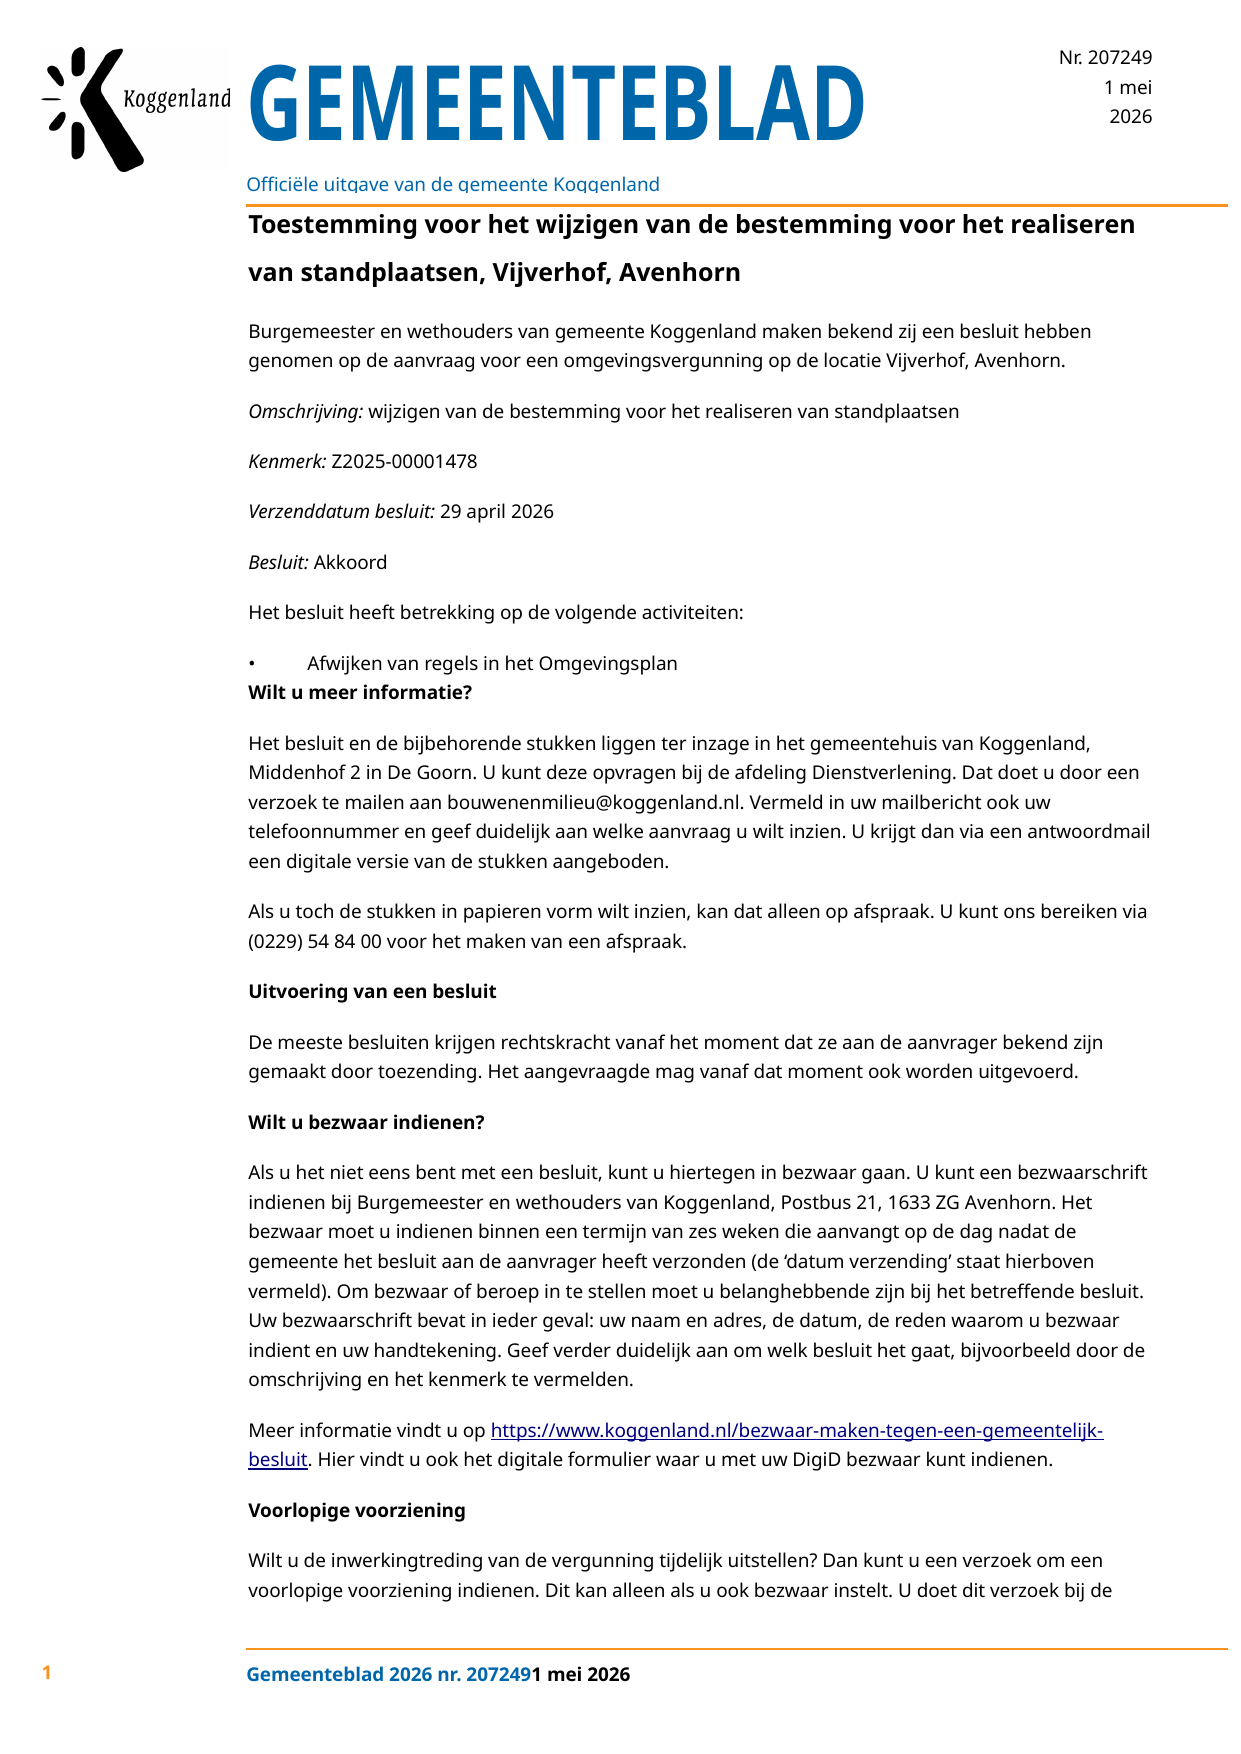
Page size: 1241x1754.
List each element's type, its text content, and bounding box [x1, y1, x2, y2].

text De meeste besluiten krijgen rechtskracht vanaf het moment dat ze aan de aanvrager bekend zijn gemaakt door toezending. Het aangevraagde mag vanaf dat moment ook worden uitgevoerd. [248, 1029, 1152, 1084]
text Wilt u bezwaar indienen? [248, 1109, 1152, 1135]
picture [41, 47, 231, 172]
text Wilt u meer informatie? [248, 679, 1152, 705]
text Voorlopige voorziening [248, 1497, 1152, 1523]
text Omschrijving: wijzigen van de bestemming voor het realiseren van standplaatsen [248, 398, 1152, 424]
text Besluit: Akkoord [248, 549, 1152, 575]
text Kenmerk: Z2025-00001478 [248, 448, 1152, 474]
text Toestemming voor het wijzigen van de bestemming voor het realiseren van standplaatsen, Vijverhof, Avenhorn [248, 207, 1152, 288]
text Als u toch de stukken in papieren vorm wilt inzien, kan dat alleen op afspraak. U kunt ons bereiken via (0229) 54 84 00 voor het maken van een afspraak. [248, 899, 1152, 954]
text Het besluit heeft betrekking op de volgende activiteiten: [248, 599, 1152, 625]
text Wilt u de inwerkingtreding van de vergunning tijdelijk uitstellen? Dan kunt u een verzoek om een voorlopige voorziening indienen. Dit kan alleen als u ook bezwaar instelt. U doet dit verzoek bij de [248, 1547, 1152, 1603]
list Afwijken van regels in het Omgevingsplan [248, 650, 1152, 676]
text Meer informatie vindt u op https://www.koggenland.nl/bezwaar-maken-tegen-een-gemeentelijk-besluit. Hier vindt u ook het digitale formulier waar u met uw DigiD bezwaar kunt indienen. [248, 1417, 1152, 1472]
text Burgemeester en wethouders van gemeente Koggenland maken bekend zij een besluit hebben genomen op de aanvraag voor een omgevingsvergunning op de locatie Vijverhof, Avenhorn. [248, 318, 1152, 373]
text Verzenddatum besluit: 29 april 2026 [248, 499, 1152, 524]
text Het besluit en de bijbehorende stukken liggen ter inzage in het gemeentehuis van Koggenland, Middenhof 2 in De Goorn. U kunt deze opvragen bij de afdeling Dienstverlening. Dat doet u door een verzoek te mailen aan bouwenenmilieu@koggenland.nl. Vermeld in uw mailbericht ook uw telefoonnummer en geef duidelijk aan welke aanvraag u wilt inzien. U krijgt dan via een antwoordmail een digitale versie van de stukken aangeboden. [248, 730, 1152, 874]
text Uitvoering van een besluit [248, 979, 1152, 1004]
text Als u het niet eens bent met een besluit, kunt u hiertegen in bezwaar gaan. U kunt een bezwaarschrift indienen bij Burgemeester en wethouders van Koggenland, Postbus 21, 1633 ZG Avenhorn. Het bezwaar moet u indienen binnen een termijn van zes weken die aanvangt op de dag nadat de gemeente het besluit aan de aanvrager heeft verzonden (de ‘datum verzending’ staat hierboven vermeld). Om bezwaar of beroep in te stellen moet u belanghebbende zijn bij het betreffende besluit. Uw bezwaarschrift bevat in ieder geval: uw naam en adres, de datum, de reden waarom u bezwaar indient en uw handtekening. Geef verder duidelijk aan om welk besluit het gaat, bijvoorbeeld door de omschrijving en het kenmerk te vermelden. [248, 1159, 1152, 1392]
